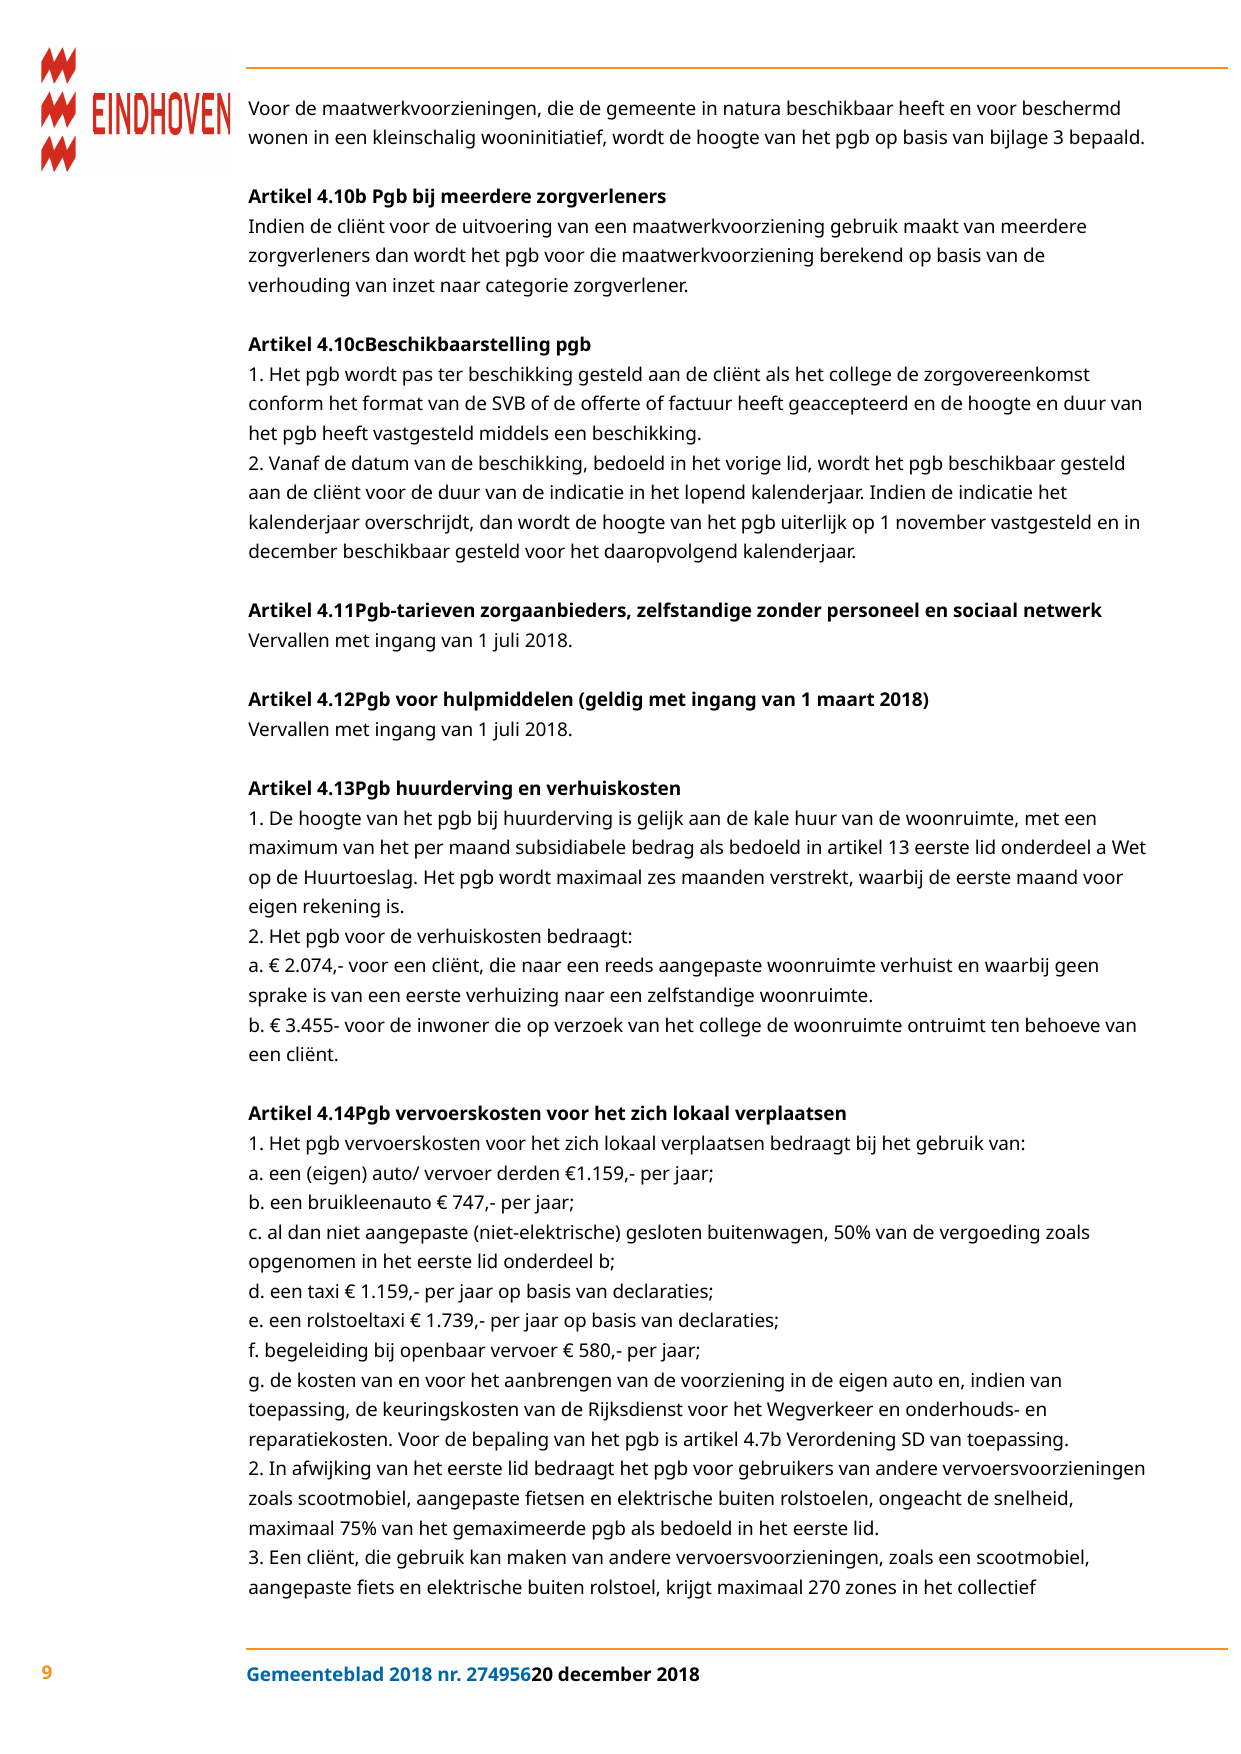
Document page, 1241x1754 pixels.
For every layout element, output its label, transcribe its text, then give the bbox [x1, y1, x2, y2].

text f. begeleiding bij openbaar vervoer € 580,- per jaar; [248, 1337, 1152, 1363]
text b. € 3.455- voor de inwoner die op verzoek van het college de woonruimte ontruimt ten behoeve van een cliënt. [248, 1012, 1152, 1067]
text d. een taxi € 1.159,- per jaar op basis van declaraties; [248, 1278, 1152, 1304]
text Voor de maatwerkvoorzieningen, die de gemeente in natura beschikbaar heeft en voor beschermd wonen in een kleinschalig wooninitiatief, wordt de hoogte van het pgb op basis van bijlage 3 bepaald. [248, 95, 1152, 150]
text Indien de cliënt voor de uitvoering van een maatwerkvoorziening gebruik maakt van meerdere zorgverleners dan wordt het pgb voor die maatwerkvoorziening berekend op basis van de verhouding van inzet naar categorie zorgverlener. [248, 213, 1152, 298]
text Artikel 4.13Pgb huurderving en verhuiskosten [248, 775, 1152, 801]
text Vervallen met ingang van 1 juli 2018. [248, 627, 1152, 653]
text g. de kosten van en voor het aanbrengen van de voorziening in de eigen auto en, indien van toepassing, de keuringskosten van de Rijksdienst voor het Wegverkeer en onderhouds- en reparatiekosten. Voor de bepaling van het pgb is artikel 4.7b Verordening SD van toepassing. [248, 1367, 1152, 1452]
text Artikel 4.12Pgb voor hulpmiddelen (geldig met ingang van 1 maart 2018) [248, 686, 1152, 712]
text 3. Een cliënt, die gebruik kan maken van andere vervoersvoorzieningen, zoals een scootmobiel, aangepaste fiets en elektrische buiten rolstoel, krijgt maximaal 270 zones in het collectief [248, 1544, 1152, 1600]
text Artikel 4.10cBeschikbaarstelling pgb [248, 331, 1152, 357]
text 2. Vanaf de datum van de beschikking, bedoeld in het vorige lid, wordt het pgb beschikbaar gesteld aan de cliënt voor de duur van de indicatie in het lopend kalenderjaar. Indien de indicatie het kalenderjaar overschrijdt, dan wordt de hoogte van het pgb uiterlijk op 1 november vastgesteld en in december beschikbaar gesteld voor het daaropvolgend kalenderjaar. [248, 450, 1152, 564]
picture [41, 47, 231, 172]
text zoals scootmobiel, aangepaste fietsen en elektrische buiten rolstoelen, ongeacht de snelheid, maximaal 75% van het gemaximeerde pgb als bedoeld in het eerste lid. [248, 1485, 1152, 1541]
text 2. Het pgb voor de verhuiskosten bedraagt: [248, 923, 1152, 949]
text a. € 2.074,- voor een cliënt, die naar een reeds aangepaste woonruimte verhuist en waarbij geen sprake is van een eerste verhuizing naar een zelfstandige woonruimte. [248, 953, 1152, 1008]
text Artikel 4.11Pgb-tarieven zorgaanbieders, zelfstandige zonder personeel en sociaal netwerk [248, 598, 1152, 623]
text Artikel 4.10b Pgb bij meerdere zorgverleners [248, 183, 1152, 209]
text a. een (eigen) auto/ vervoer derden €1.159,- per jaar; [248, 1160, 1152, 1186]
text Artikel 4.14Pgb vervoerskosten voor het zich lokaal verplaatsen [248, 1101, 1152, 1126]
text opgenomen in het eerste lid onderdeel b; [248, 1248, 1152, 1274]
text 1. Het pgb wordt pas ter beschikking gesteld aan de cliënt als het college de zorgovereenkomst conform het format van de SVB of de offerte of factuur heeft geaccepteerd en de hoogte en duur van het pgb heeft vastgesteld middels een beschikking. [248, 361, 1152, 446]
text 1. De hoogte van het pgb bij huurderving is gelijk aan de kale huur van de woonruimte, met een [248, 805, 1152, 831]
text maximum van het per maand subsidiabele bedrag als bedoeld in artikel 13 eerste lid onderdeel a Wet op de Huurtoeslag. Het pgb wordt maximaal zes maanden verstrekt, waarbij de eerste maand voor eigen rekening is. [248, 834, 1152, 919]
text e. een rolstoeltaxi € 1.739,- per jaar op basis van declaraties; [248, 1308, 1152, 1333]
text c. al dan niet aangepaste (niet-elektrische) gesloten buitenwagen, 50% van de vergoeding zoals [248, 1219, 1152, 1245]
text Vervallen met ingang van 1 juli 2018. [248, 716, 1152, 742]
text b. een bruikleenauto € 747,- per jaar; [248, 1189, 1152, 1215]
text 1. Het pgb vervoerskosten voor het zich lokaal verplaatsen bedraagt bij het gebruik van: [248, 1130, 1152, 1156]
text 2. In afwijking van het eerste lid bedraagt het pgb voor gebruikers van andere vervoersvoorzieningen [248, 1456, 1152, 1481]
